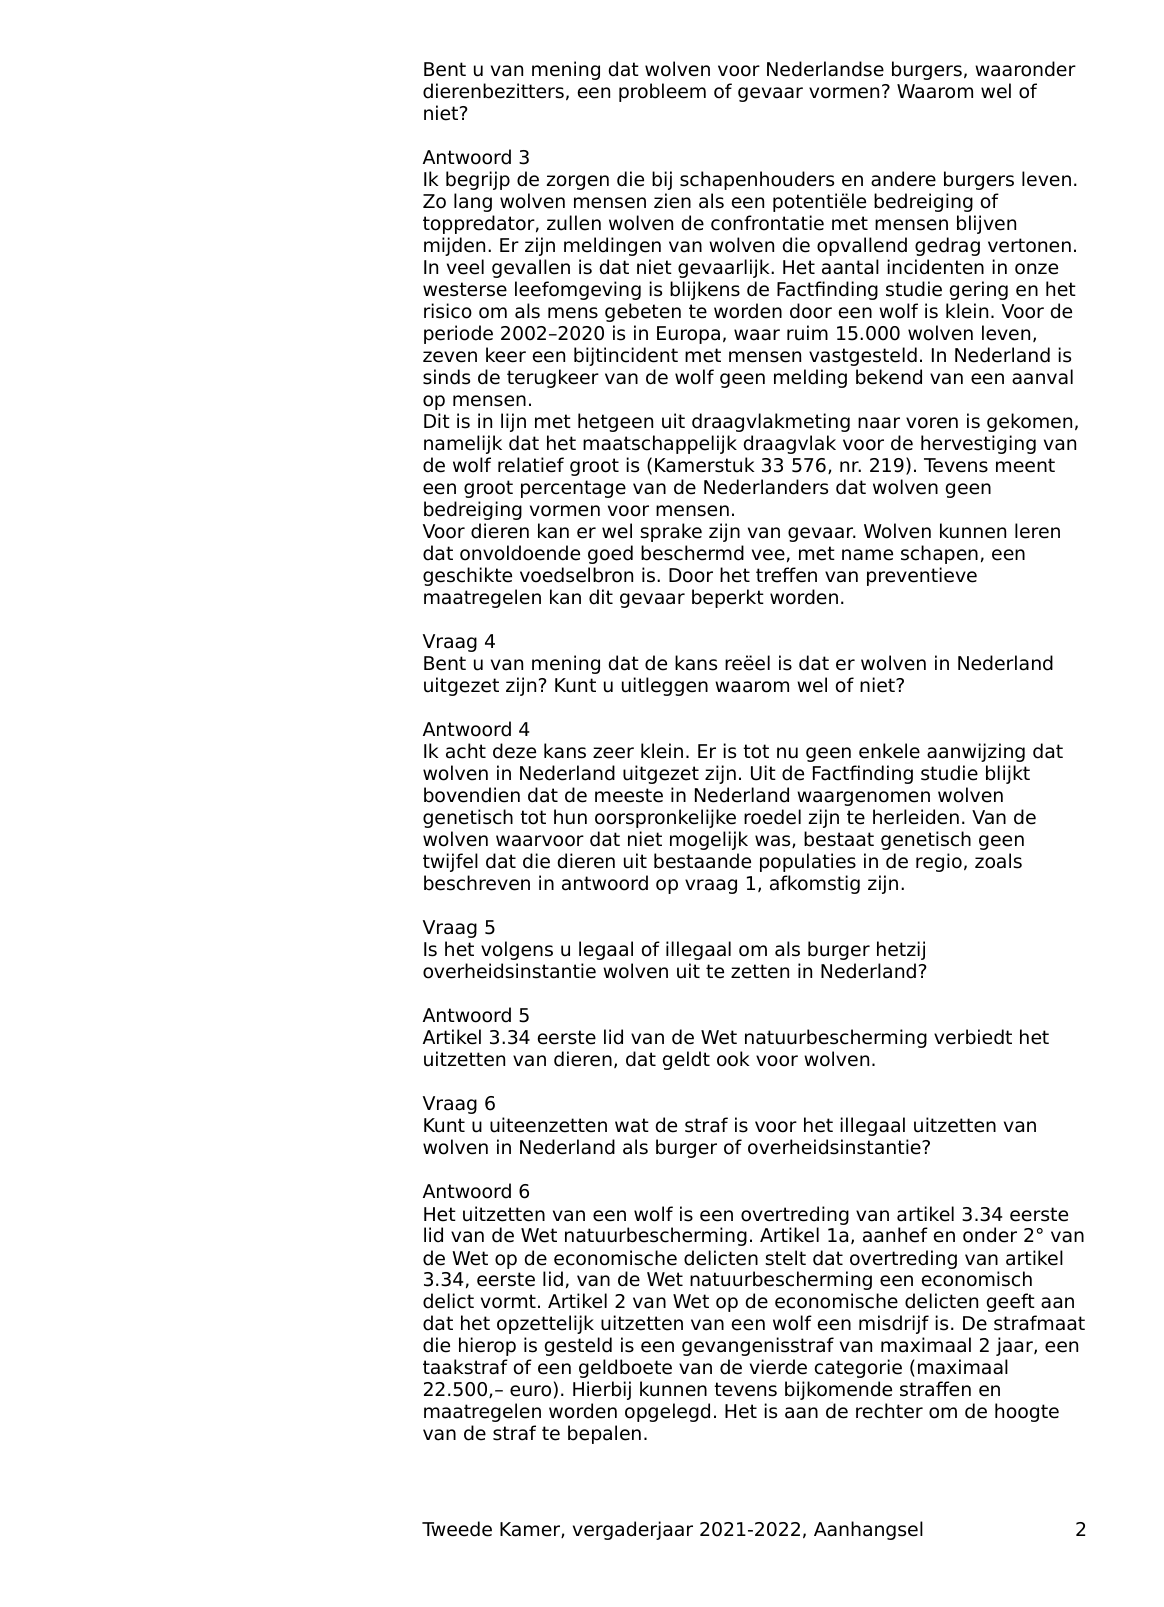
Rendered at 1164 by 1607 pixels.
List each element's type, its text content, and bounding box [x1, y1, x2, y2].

text Bent u van mening dat wolven voor Nederlandse burgers, waaronder dierenbezitters, een probleem of gevaar vormen? Waarom wel of niet? [422, 59, 1087, 125]
text Antwoord 5 [422, 1005, 1087, 1027]
text Bent u van mening dat de kans reëel is dat er wolven in Nederland uitgezet zijn? Kunt u uitleggen waarom wel of niet? [422, 653, 1087, 697]
text Ik acht deze kans zeer klein. Er is tot nu geen enkele aanwijzing dat wolven in Nederland uitgezet zijn. Uit de Factfinding studie blijkt bovendien dat de meeste in Nederland waargenomen wolven genetisch tot hun oorspronkelijke roedel zijn te herleiden. Van de wolven waarvoor dat niet mogelijk was, bestaat genetisch geen twijfel dat die dieren uit bestaande populaties in de regio, zoals beschreven in antwoord op vraag 1, afkomstig zijn. [422, 741, 1087, 895]
text Ik begrijp de zorgen die bij schapenhouders en andere burgers leven. Zo lang wolven mensen zien als een potentiële bedreiging of toppredator, zullen wolven de confrontatie met mensen blijven mijden. Er zijn meldingen van wolven die opvallend gedrag vertonen. In veel gevallen is dat niet gevaarlijk. Het aantal incidenten in onze westerse leefomgeving is blijkens de Factfinding studie gering en het risico om als mens gebeten te worden door een wolf is klein. Voor de periode 2002–2020 is in Europa, waar ruim 15.000 wolven leven, zeven keer een bijtincident met mensen vastgesteld. In Nederland is sinds de terugkeer van de wolf geen melding bekend van een aanval op mensen. [422, 169, 1087, 411]
text Vraag 4 [422, 631, 1087, 653]
text Artikel 3.34 eerste lid van de Wet natuurbescherming verbiedt het uitzetten van dieren, dat geldt ook voor wolven. [422, 1027, 1087, 1071]
text Het uitzetten van een wolf is een overtreding van artikel 3.34 eerste lid van de Wet natuurbescherming. Artikel 1a, aanhef en onder 2° van de Wet op de economische delicten stelt dat overtreding van artikel 3.34, eerste lid, van de Wet natuurbescherming een economisch delict vormt. Artikel 2 van Wet op de economische delicten geeft aan dat het opzettelijk uitzetten van een wolf een misdrijf is. De strafmaat die hierop is gesteld is een gevangenisstraf van maximaal 2 jaar, een taakstraf of een geldboete van de vierde categorie (maximaal 22.500,– euro). Hierbij kunnen tevens bijkomende straffen en maatregelen worden opgelegd. Het is aan de rechter om de hoogte van de straf te bepalen. [422, 1203, 1087, 1445]
text Kunt u uiteenzetten wat de straf is voor het illegaal uitzetten van wolven in Nederland als burger of overheidsinstantie? [422, 1115, 1087, 1159]
text Antwoord 3 [422, 147, 1087, 169]
text Vraag 6 [422, 1093, 1087, 1115]
text Vraag 5 [422, 917, 1087, 939]
text Dit is in lijn met hetgeen uit draagvlakmeting naar voren is gekomen, namelijk dat het maatschappelijk draagvlak voor de hervestiging van de wolf relatief groot is (Kamerstuk 33 576, nr. 219). Tevens meent een groot percentage van de Nederlanders dat wolven geen bedreiging vormen voor mensen. [422, 411, 1087, 521]
text Antwoord 4 [422, 719, 1087, 741]
text Is het volgens u legaal of illegaal om als burger hetzij overheidsinstantie wolven uit te zetten in Nederland? [422, 939, 1087, 983]
text Antwoord 6 [422, 1181, 1087, 1203]
text Voor dieren kan er wel sprake zijn van gevaar. Wolven kunnen leren dat onvoldoende goed beschermd vee, met name schapen, een geschikte voedselbron is. Door het treffen van preventieve maatregelen kan dit gevaar beperkt worden. [422, 521, 1087, 609]
